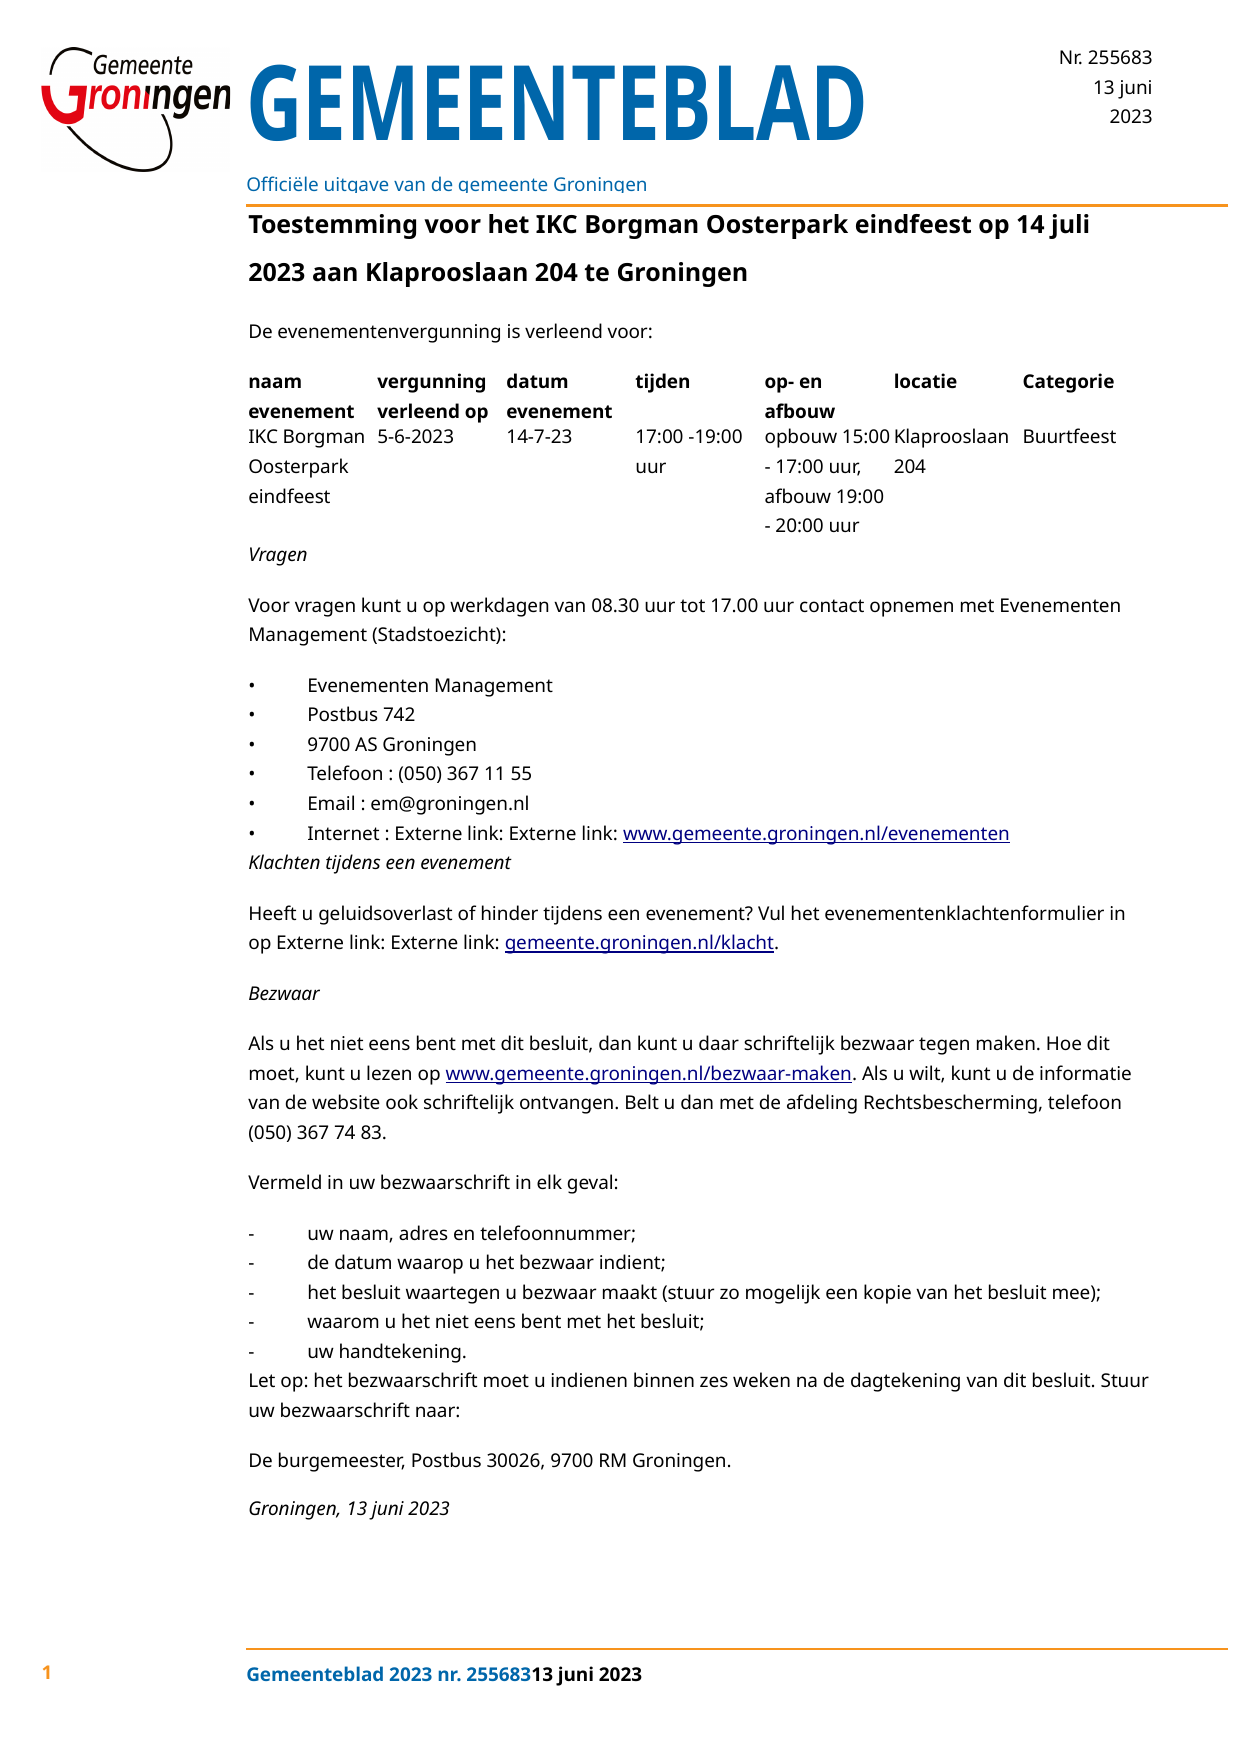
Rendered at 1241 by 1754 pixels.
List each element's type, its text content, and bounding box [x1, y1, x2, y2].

list het besluit waartegen u bezwaar maakt (stuur zo mogelijk een kopie van het besluit mee); [248, 1279, 1152, 1305]
text Bezwaar [248, 980, 1152, 1006]
list Email : em@groningen.nl [248, 790, 1152, 816]
table_header locatie [894, 369, 1022, 424]
text De evenementenvergunning is verleend voor: [248, 318, 1152, 344]
table_cell Buurtfeest [1023, 424, 1152, 538]
list Evenementen Management [248, 672, 1152, 698]
list Internet : Externe link: Externe link: www.gemeente.groningen.nl/evenementen [248, 820, 1152, 846]
table_cell opbouw 15:00 - 17:00 uur, afbouw 19:00 - 20:00 uur [764, 424, 893, 538]
table_header datum evenement [506, 369, 635, 424]
table_header op- en afbouw [764, 369, 893, 424]
text Als u het niet eens bent met dit besluit, dan kunt u daar schriftelijk bezwaar tegen maken. Hoe dit moet, kunt u lezen op www.gemeente.groningen.nl/bezwaar-maken. Als u wilt, kunt u de informatie van de website ook schriftelijk ontvangen. Belt u dan met de afdeling Rechtsbescherming, telefoon (050) 367 74 83. [248, 1030, 1152, 1145]
table_cell 17:00 -19:00 uur [635, 424, 764, 538]
table_header Categorie [1023, 369, 1152, 424]
list waarom u het niet eens bent met het besluit; [248, 1308, 1152, 1334]
table_cell 5-6-2023 [377, 424, 506, 538]
list 9700 AS Groningen [248, 731, 1152, 757]
text Vragen [248, 541, 1152, 567]
list de datum waarop u het bezwaar indient; [248, 1249, 1152, 1275]
list uw naam, adres en telefoonnummer; [248, 1220, 1152, 1246]
text Vermeld in uw bezwaarschrift in elk geval: [248, 1169, 1152, 1195]
table_cell IKC Borgman Oosterpark eindfeest [248, 424, 377, 538]
list Telefoon : (050) 367 11 55 [248, 761, 1152, 786]
text Toestemming voor het IKC Borgman Oosterpark eindfeest op 14 juli 2023 aan Klaprooslaan 204 te Groningen [248, 207, 1152, 288]
text Voor vragen kunt u op werkdagen van 08.30 uur tot 17.00 uur contact opnemen met Evenementen Management (Stadstoezicht): [248, 592, 1152, 647]
text De burgemeester, Postbus 30026, 9700 RM Groningen. [248, 1448, 1152, 1473]
text Let op: het bezwaarschrift moet u indienen binnen zes weken na de dagtekening van dit besluit. Stuur uw bezwaarschrift naar: [248, 1368, 1152, 1423]
list uw handtekening. [248, 1338, 1152, 1364]
list Postbus 742 [248, 701, 1152, 727]
table_header tijden [635, 369, 764, 424]
text Heeft u geluidsoverlast of hinder tijdens een evenement? Vul het evenementenklachtenformulier in op Externe link: Externe link: gemeente.groningen.nl/klacht. [248, 900, 1152, 955]
text Groningen, 13 juni 2023 [248, 1496, 1152, 1521]
text Klachten tijdens een evenement [248, 849, 1152, 875]
picture [41, 47, 231, 172]
table_header vergunning verleend op [377, 369, 506, 424]
table_cell Klaprooslaan 204 [894, 424, 1022, 538]
table_cell 14-7-23 [506, 424, 635, 538]
table_header naam evenement [248, 369, 377, 424]
